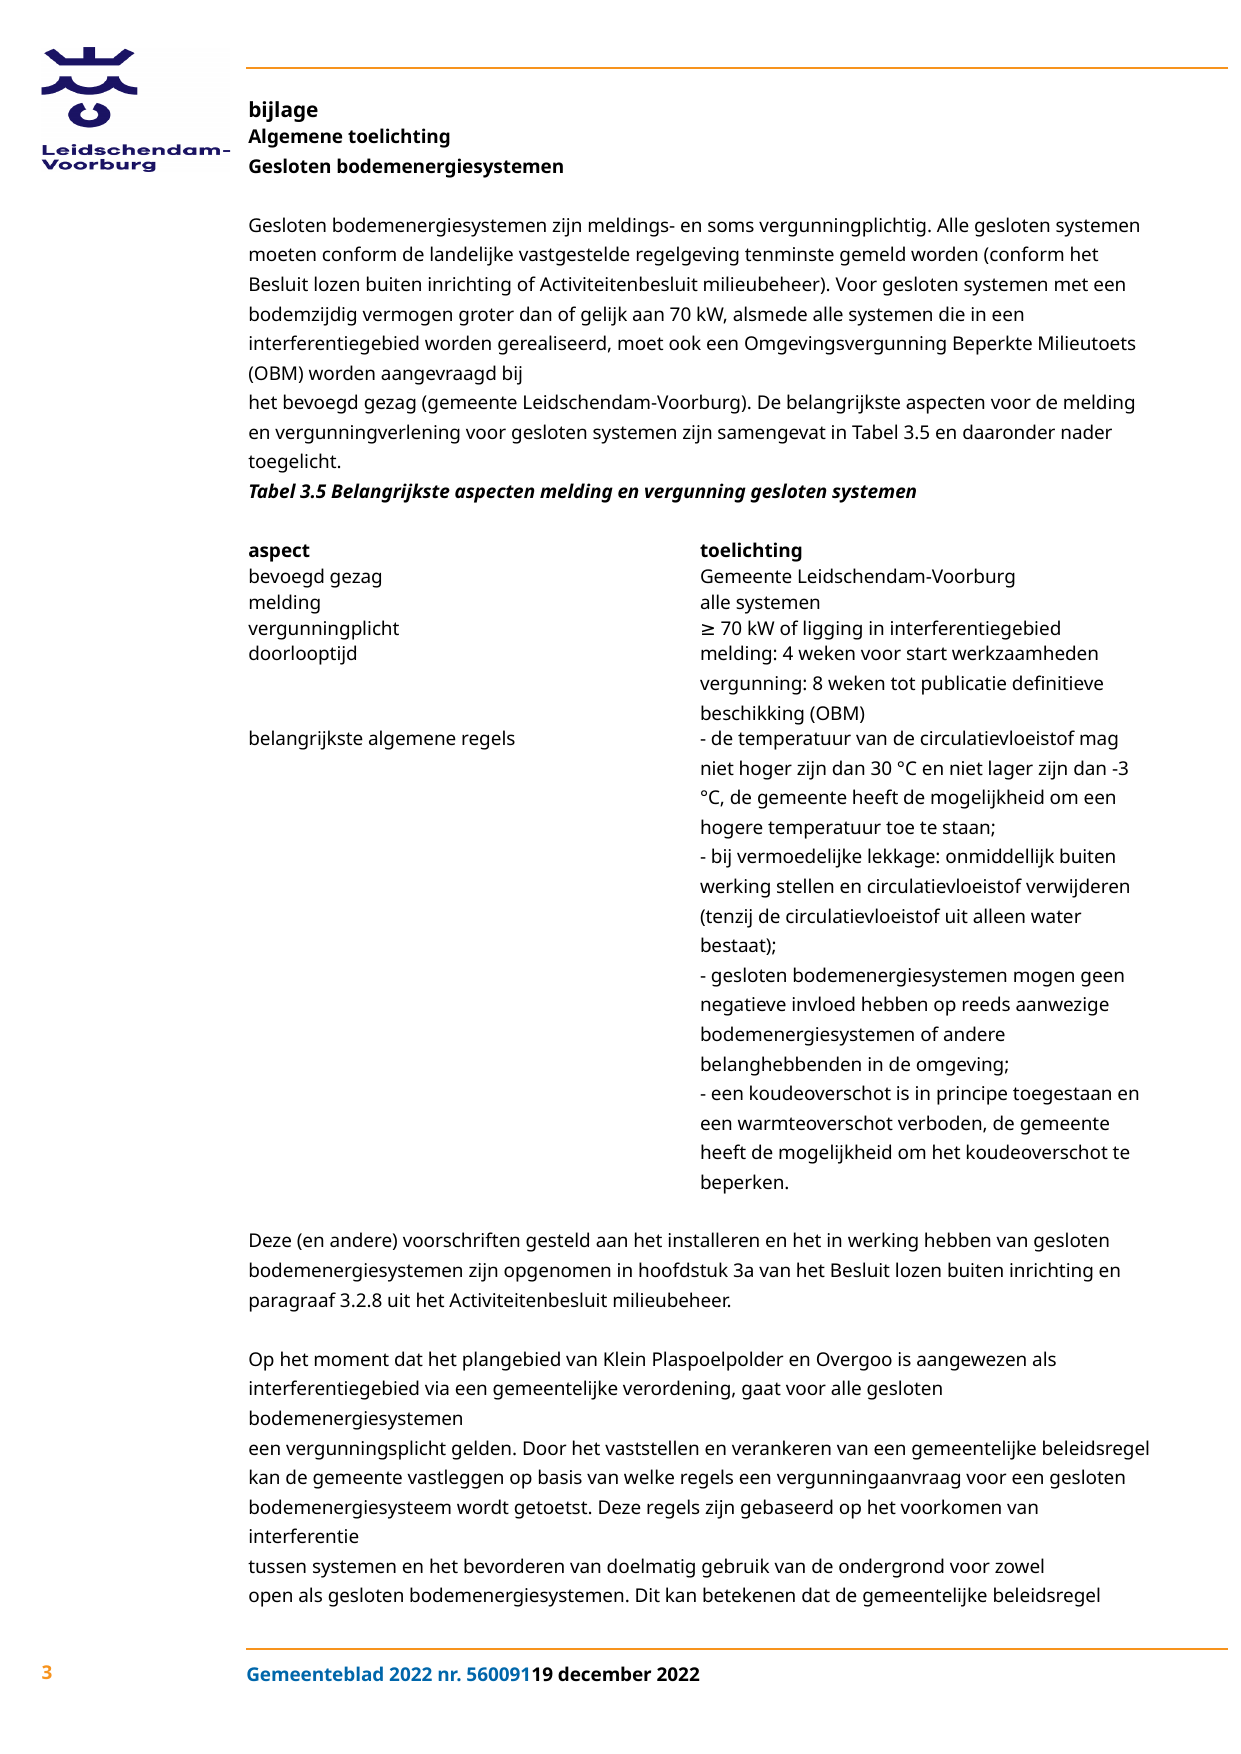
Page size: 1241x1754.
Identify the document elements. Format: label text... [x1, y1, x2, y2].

text bodemenergiesystemen zijn opgenomen in hoofdstuk 3a van het Besluit lozen buiten inrichting en [248, 1257, 1152, 1283]
text het bevoegd gezag (gemeente Leidschendam-Voorburg). De belangrijkste aspecten voor de melding en vergunningverlening voor gesloten systemen zijn samengevat in Tabel 3.5 en daaronder nader toegelicht. [248, 389, 1152, 474]
table_cell doorlooptijd [248, 641, 700, 725]
text bodemenergiesysteem wordt getoetst. Deze regels zijn gebaseerd op het voorkomen van interferentie [248, 1494, 1152, 1549]
text kan de gemeente vastleggen op basis van welke regels een vergunningaanvraag voor een gesloten [248, 1464, 1152, 1490]
table_cell melding: 4 weken voor start werkzaamheden vergunning: 8 weken tot publicatie definitieve beschikking (OBM) [700, 641, 1152, 725]
text Gesloten bodemenergiesystemen [248, 153, 1152, 179]
table_cell - de temperatuur van de circulatievloeistof mag niet hoger zijn dan 30 °C en niet lager zijn dan -3 °C, de gemeente heeft de mogelijkheid om een hogere temperatuur toe te staan; - bij vermoedelijke lekkage: onmiddellijk buiten werking stellen en circulatievloeistof verwijderen (tenzij de circulatievloeistof uit alleen water bestaat); - gesloten bodemenergiesystemen mogen geen negatieve invloed hebben op reeds aanwezige bodemenergiesystemen of andere belanghebbenden in de omgeving; - een koudeoverschot is in principe toegestaan en een warmteoverschot verboden, de gemeente heeft de mogelijkheid om het koudeoverschot te beperken. [700, 725, 1152, 1195]
picture [41, 47, 231, 172]
text bijlage [248, 95, 1152, 123]
text moeten conform de landelijke vastgestelde regelgeving tenminste gemeld worden (conform het Besluit lozen buiten inrichting of Activiteitenbesluit milieubeheer). Voor gesloten systemen met een bodemzijdig vermogen groter dan of gelijk aan 70 kW, alsmede alle systemen die in een interferentiegebied worden gerealiseerd, moet ook een Omgevingsvergunning Beperkte Milieutoets (OBM) worden aangevraagd bij [248, 242, 1152, 386]
text een vergunningsplicht gelden. Door het vaststellen en verankeren van een gemeentelijke beleidsregel [248, 1435, 1152, 1461]
text tussen systemen en het bevorderen van doelmatig gebruik van de ondergrond voor zowel [248, 1553, 1152, 1579]
table_cell ≥ 70 kW of ligging in interferentiegebied [700, 615, 1152, 641]
table_cell vergunningplicht [248, 615, 700, 641]
table_cell alle systemen [700, 589, 1152, 615]
text paragraaf 3.2.8 uit het Activiteitenbesluit milieubeheer. [248, 1287, 1152, 1313]
text Op het moment dat het plangebied van Klein Plaspoelpolder en Overgoo is aangewezen als interferentiegebied via een gemeentelijke verordening, gaat voor alle gesloten bodemenergiesystemen [248, 1346, 1152, 1431]
text Deze (en andere) voorschriften gesteld aan het installeren en het in werking hebben van gesloten [248, 1228, 1152, 1253]
table_cell belangrijkste algemene regels [248, 725, 700, 1195]
table_cell melding [248, 589, 700, 615]
text Tabel 3.5 Belangrijkste aspecten melding en vergunning gesloten systemen [248, 478, 1152, 504]
table_header toelichting [700, 538, 1152, 563]
table_cell Gemeente Leidschendam-Voorburg [700, 563, 1152, 589]
text Gesloten bodemenergiesystemen zijn meldings- en soms vergunningplichtig. Alle gesloten systemen [248, 212, 1152, 238]
text Algemene toelichting [248, 123, 1152, 149]
text open als gesloten bodemenergiesystemen. Dit kan betekenen dat de gemeentelijke beleidsregel [248, 1583, 1152, 1608]
table_cell bevoegd gezag [248, 563, 700, 589]
table_header aspect [248, 538, 700, 563]
